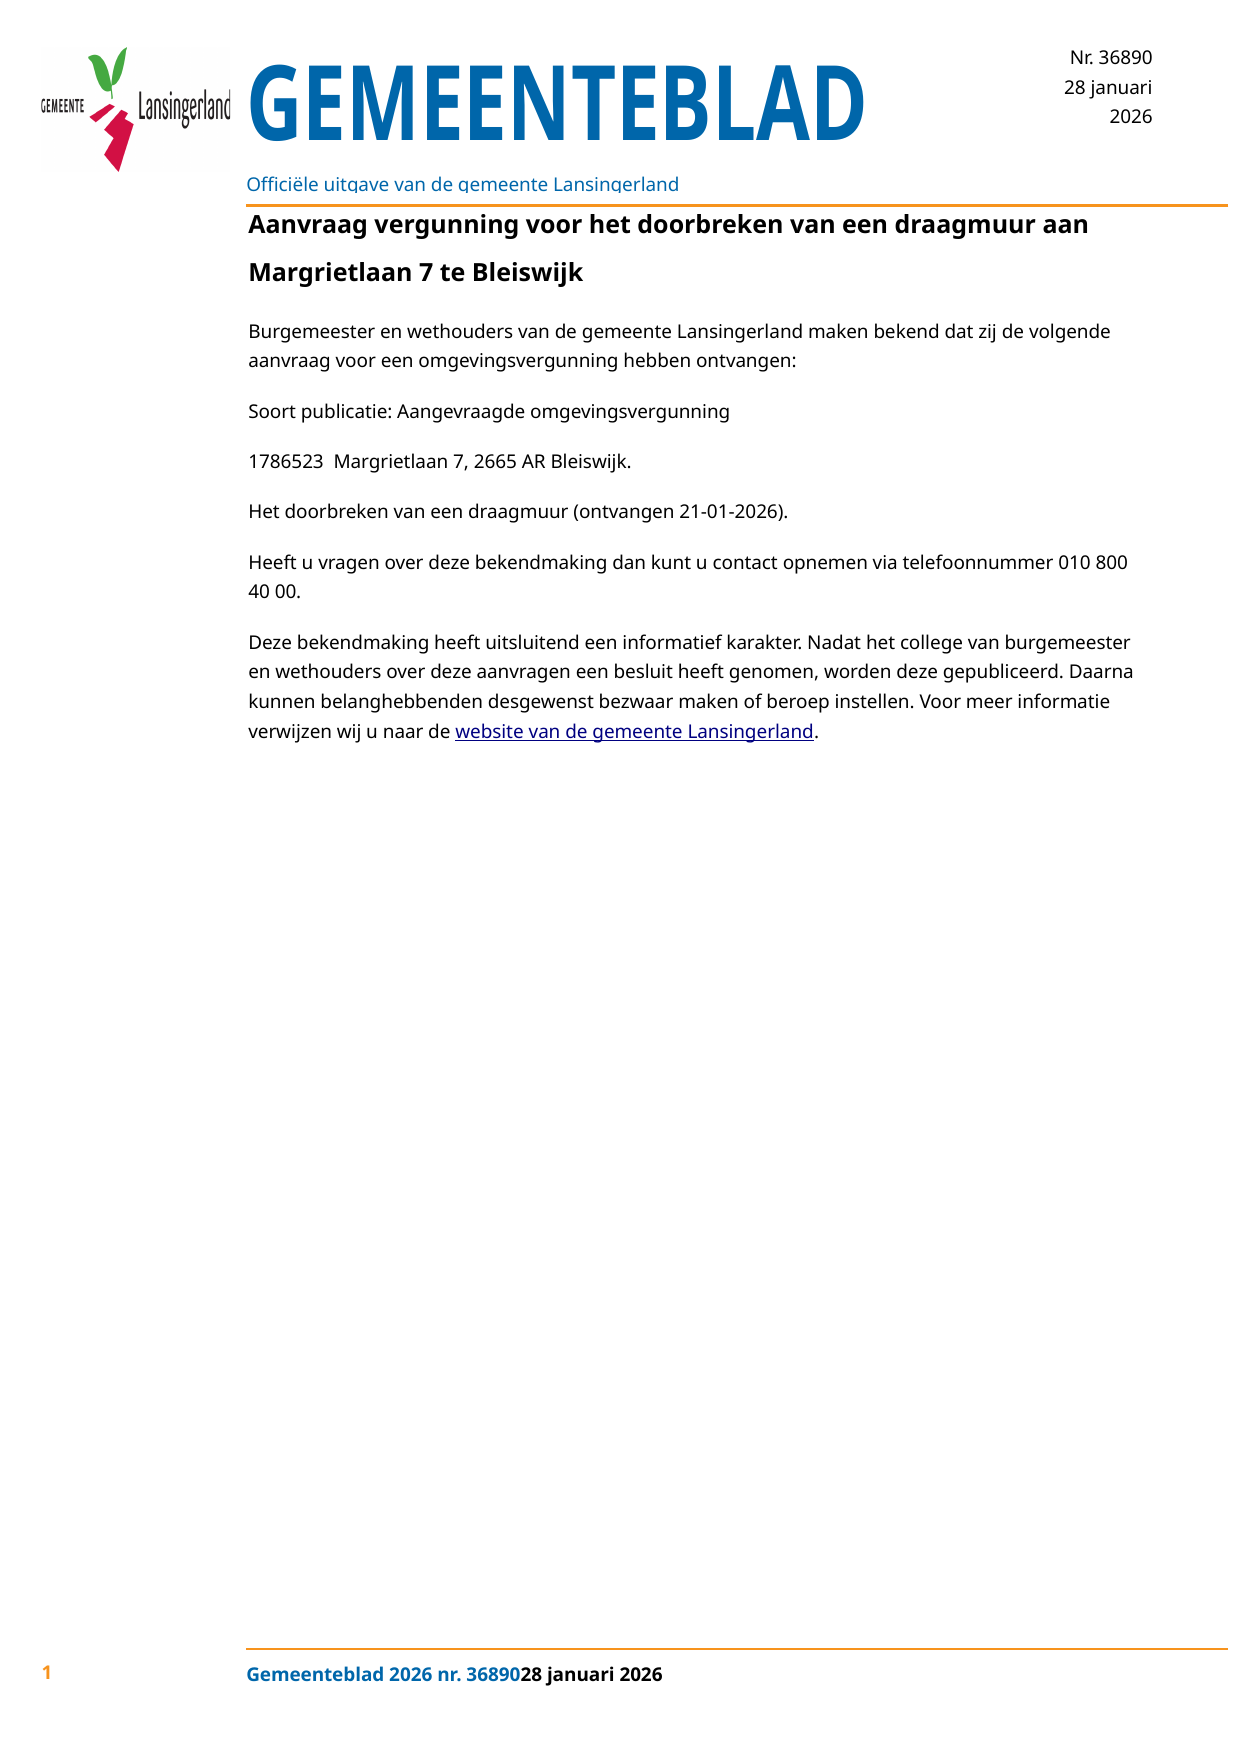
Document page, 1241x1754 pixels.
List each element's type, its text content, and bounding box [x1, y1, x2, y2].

text Deze bekendmaking heeft uitsluitend een informatief karakter. Nadat het college van burgemeester en wethouders over deze aanvragen een besluit heeft genomen, worden deze gepubliceerd. Daarna kunnen belanghebbenden desgewenst bezwaar maken of beroep instellen. Voor meer informatie verwijzen wij u naar de website van de gemeente Lansingerland. [248, 629, 1152, 744]
text Aanvraag vergunning voor het doorbreken van een draagmuur aan Margrietlaan 7 te Bleiswijk [248, 207, 1152, 288]
text Het doorbreken van een draagmuur (ontvangen 21-01-2026). [248, 499, 1152, 524]
text Heeft u vragen over deze bekendmaking dan kunt u contact opnemen via telefoonnummer 010 800 40 00. [248, 549, 1152, 604]
picture [41, 47, 231, 172]
text Burgemeester en wethouders van de gemeente Lansingerland maken bekend dat zij de volgende aanvraag voor een omgevingsvergunning hebben ontvangen: [248, 318, 1152, 373]
text Soort publicatie: Aangevraagde omgevingsvergunning [248, 398, 1152, 424]
text 1786523 Margrietlaan 7, 2665 AR Bleiswijk. [248, 448, 1152, 474]
